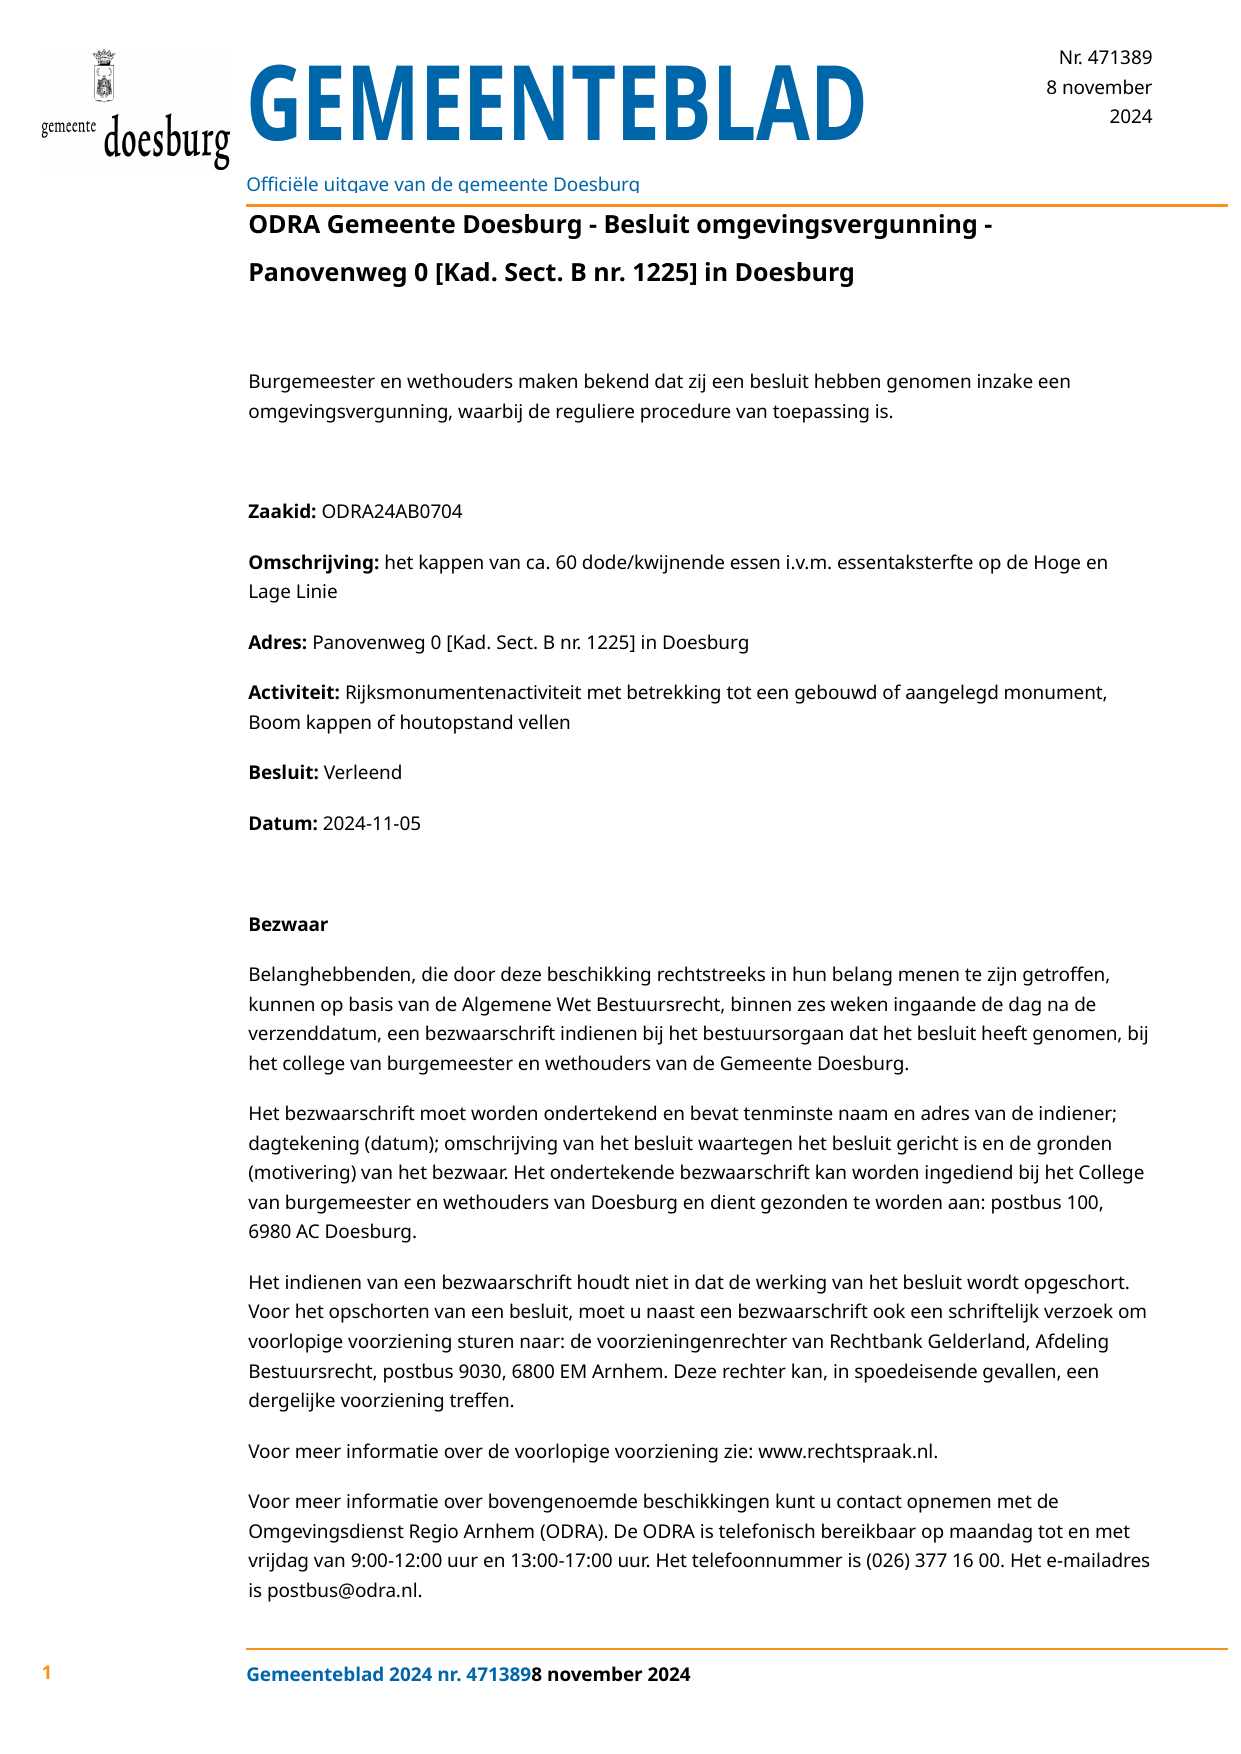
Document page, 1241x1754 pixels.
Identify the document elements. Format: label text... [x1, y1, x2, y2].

text Besluit: Verleend [248, 759, 1152, 785]
text Activiteit: Rijksmonumentenactiviteit met betrekking tot een gebouwd of aangelegd monument, Boom kappen of houtopstand vellen [248, 679, 1152, 735]
text ODRA Gemeente Doesburg - Besluit omgevingsvergunning - Panovenweg 0 [Kad. Sect. B nr. 1225] in Doesburg [248, 207, 1152, 288]
text Het bezwaarschrift moet worden ondertekend en bevat tenminste naam en adres van de indiener; dagtekening (datum); omschrijving van het besluit waartegen het besluit gericht is en de gronden (motivering) van het bezwaar. Het ondertekende bezwaarschrift kan worden ingediend bij het College van burgemeester en wethouders van Doesburg en dient gezonden te worden aan: postbus 100, 6980 AC Doesburg. [248, 1100, 1152, 1244]
text Voor meer informatie over de voorlopige voorziening zie: www.rechtspraak.nl. [248, 1438, 1152, 1464]
text Belanghebbenden, die door deze beschikking rechtstreeks in hun belang menen te zijn getroffen, kunnen op basis van de Algemene Wet Bestuursrecht, binnen zes weken ingaande de dag na de verzenddatum, een bezwaarschrift indienen bij het bestuursorgaan dat het besluit heeft genomen, bij het college van burgemeester en wethouders van de Gemeente Doesburg. [248, 961, 1152, 1076]
text Zaakid: ODRA24AB0704 [248, 499, 1152, 524]
text Voor meer informatie over bovengenoemde beschikkingen kunt u contact opnemen met de Omgevingsdienst Regio Arnhem (ODRA). De ODRA is telefonisch bereikbaar op maandag tot en met vrijdag van 9:00-12:00 uur en 13:00-17:00 uur. Het telefoonnummer is (026) 377 16 00. Het e-mailadres is postbus@odra.nl. [248, 1488, 1152, 1603]
text Datum: 2024-11-05 [248, 810, 1152, 836]
text Burgemeester en wethouders maken bekend dat zij een besluit hebben genomen inzake een omgevingsvergunning, waarbij de reguliere procedure van toepassing is. [248, 368, 1152, 424]
text Het indienen van een bezwaarschrift houdt niet in dat de werking van het besluit wordt opgeschort. Voor het opschorten van een besluit, moet u naast een bezwaarschrift ook een schriftelijk verzoek om voorlopige voorziening sturen naar: de voorzieningenrechter van Rechtbank Gelderland, Afdeling Bestuursrecht, postbus 9030, 6800 EM Arnhem. Deze rechter kan, in spoedeisende gevallen, een dergelijke voorziening treffen. [248, 1269, 1152, 1413]
picture [41, 47, 231, 172]
text Omschrijving: het kappen van ca. 60 dode/kwijnende essen i.v.m. essentaksterfte op de Hoge en Lage Linie [248, 549, 1152, 604]
text Adres: Panovenweg 0 [Kad. Sect. B nr. 1225] in Doesburg [248, 629, 1152, 655]
text Bezwaar [248, 911, 1152, 937]
